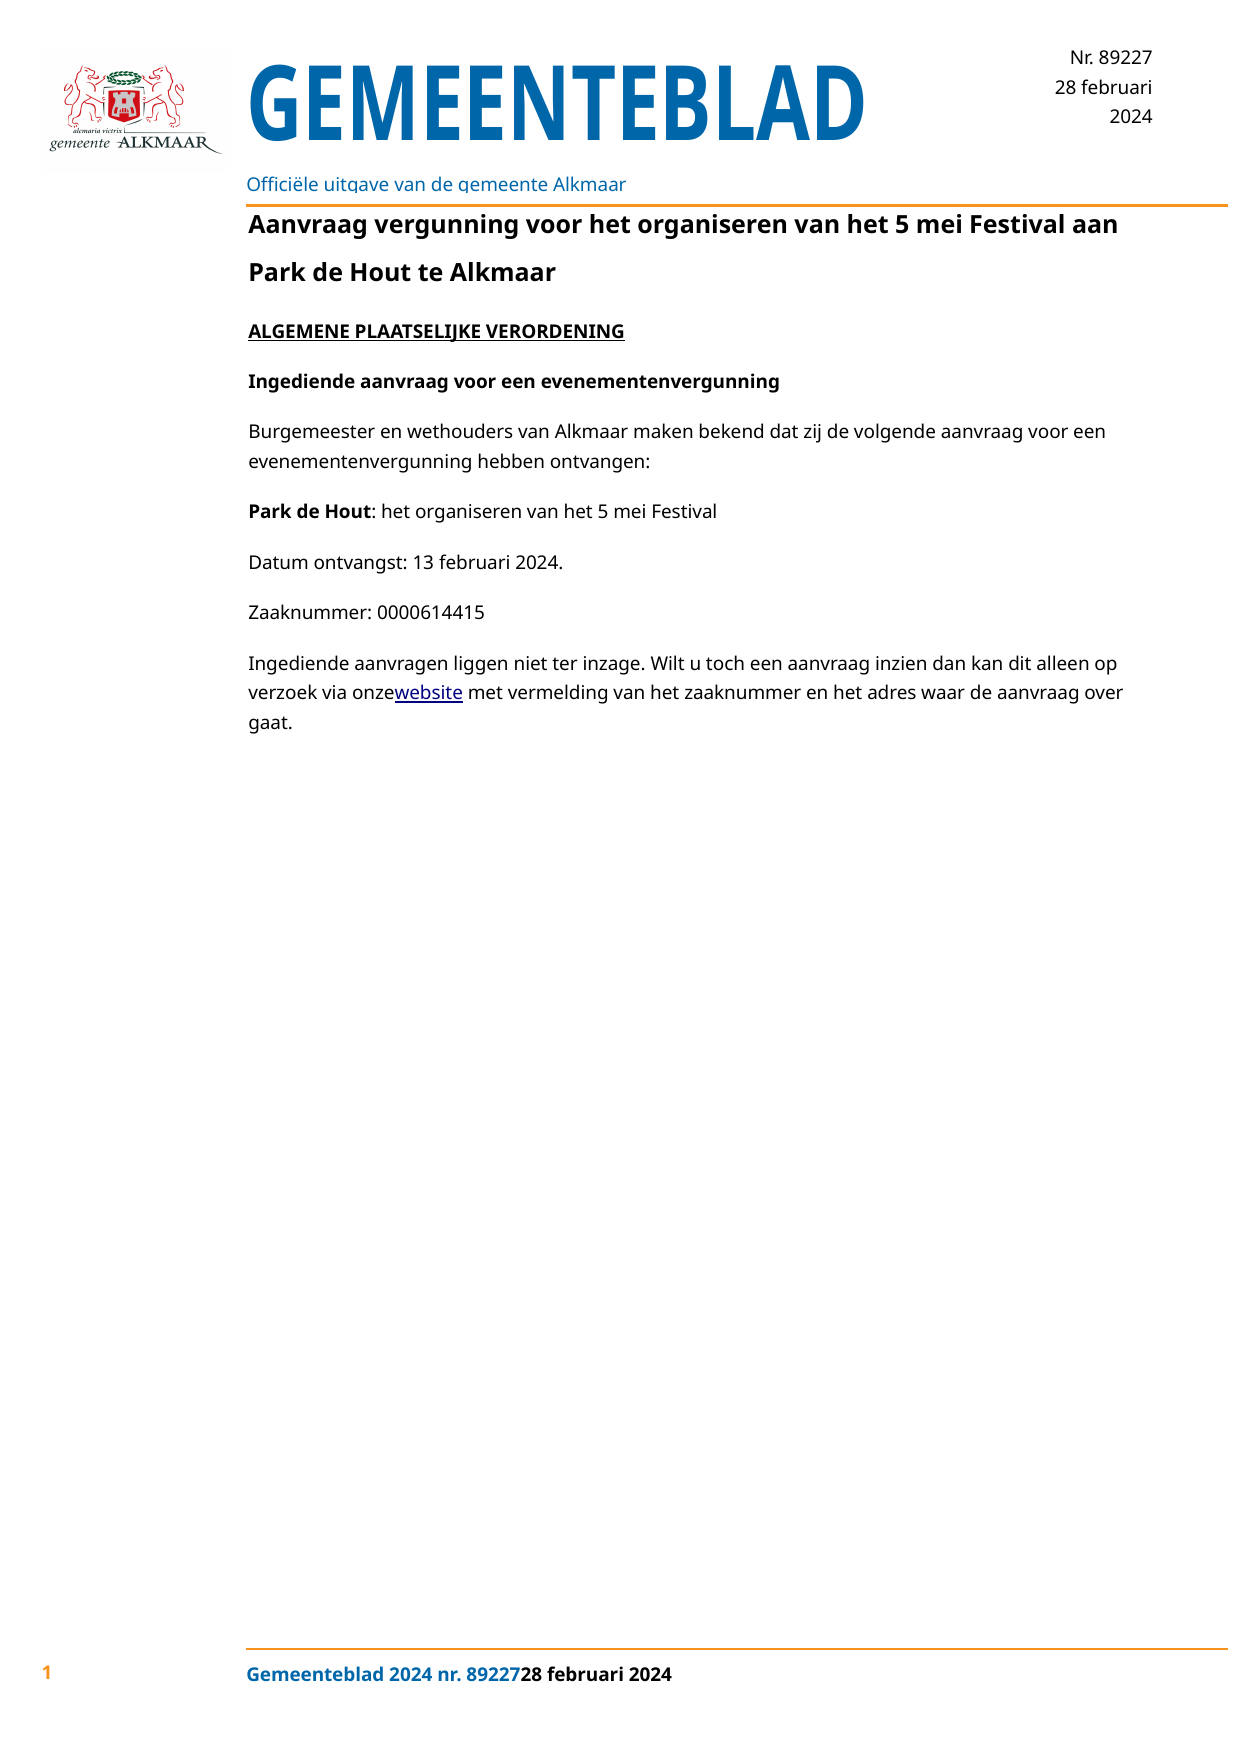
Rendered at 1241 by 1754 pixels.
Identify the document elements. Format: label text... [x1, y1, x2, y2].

picture [41, 47, 231, 172]
text Ingediende aanvragen liggen niet ter inzage. Wilt u toch een aanvraag inzien dan kan dit alleen op verzoek via onzewebsite met vermelding van het zaaknummer en het adres waar de aanvraag over gaat. [248, 650, 1152, 735]
text Ingediende aanvraag voor een evenementenvergunning [248, 368, 1152, 394]
text Aanvraag vergunning voor het organiseren van het 5 mei Festival aan Park de Hout te Alkmaar [248, 207, 1152, 288]
text Burgemeester en wethouders van Alkmaar maken bekend dat zij de volgende aanvraag voor een evenementenvergunning hebben ontvangen: [248, 419, 1152, 474]
text Park de Hout: het organiseren van het 5 mei Festival [248, 499, 1152, 524]
text Zaaknummer: 0000614415 [248, 599, 1152, 625]
text Datum ontvangst: 13 februari 2024. [248, 549, 1152, 575]
text ALGEMENE PLAATSELIJKE VERORDENING [248, 318, 1152, 344]
